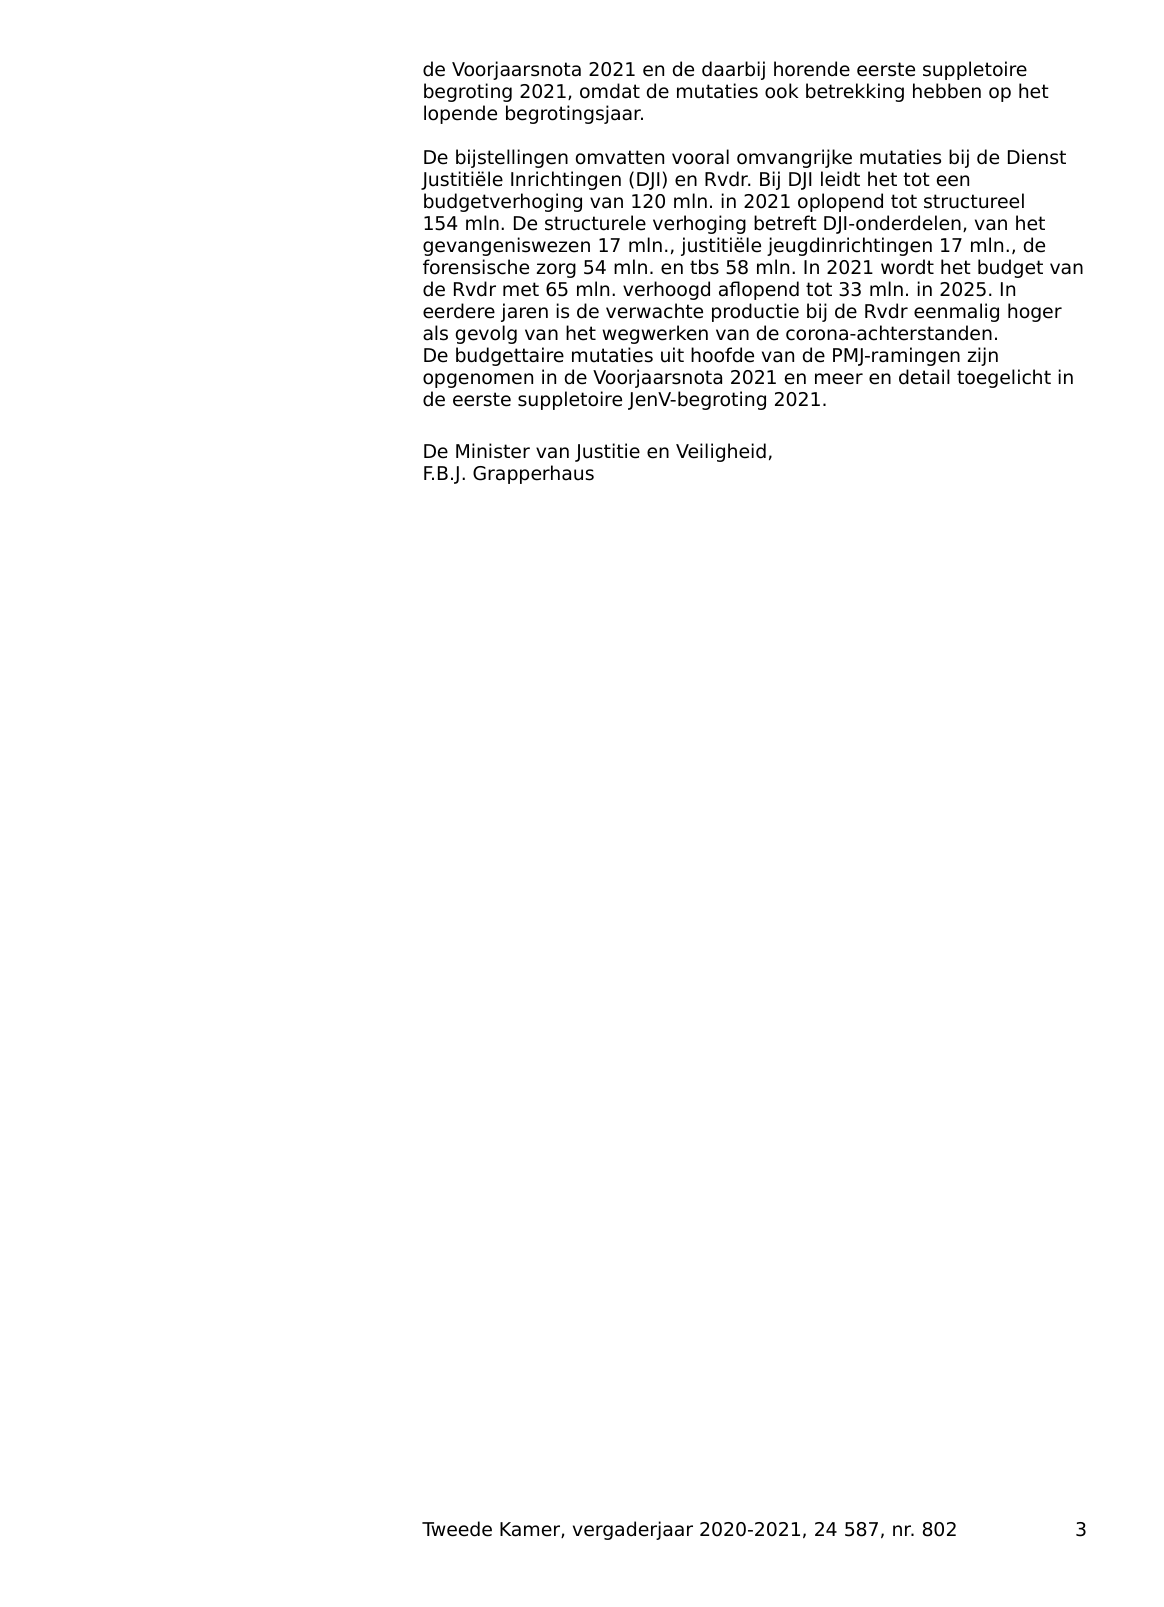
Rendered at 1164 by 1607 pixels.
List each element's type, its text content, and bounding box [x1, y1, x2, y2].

text De bijstellingen omvatten vooral omvangrijke mutaties bij de Dienst Justitiële Inrichtingen (DJI) en Rvdr. Bij DJI leidt het tot een budgetverhoging van 120 mln. in 2021 oplopend tot structureel 154 mln. De structurele verhoging betreft DJI-onderdelen, van het gevangeniswezen 17 mln., justitiële jeugdinrichtingen 17 mln., de forensische zorg 54 mln. en tbs 58 mln. In 2021 wordt het budget van de Rvdr met 65 mln. verhoogd aflopend tot 33 mln. in 2025. In eerdere jaren is de verwachte productie bij de Rvdr eenmalig hoger als gevolg van het wegwerken van de corona-achterstanden. [422, 147, 1087, 345]
text de Voorjaarsnota 2021 en de daarbij horende eerste suppletoire begroting 2021, omdat de mutaties ook betrekking hebben op het lopende begrotingsjaar. [422, 59, 1087, 125]
text De budgettaire mutaties uit hoofde van de PMJ-ramingen zijn opgenomen in de Voorjaarsnota 2021 en meer en detail toegelicht in de eerste suppletoire JenV-begroting 2021. [422, 345, 1087, 411]
text De Minister van Justitie en Veiligheid, F.B.J. Grapperhaus [422, 441, 1087, 485]
